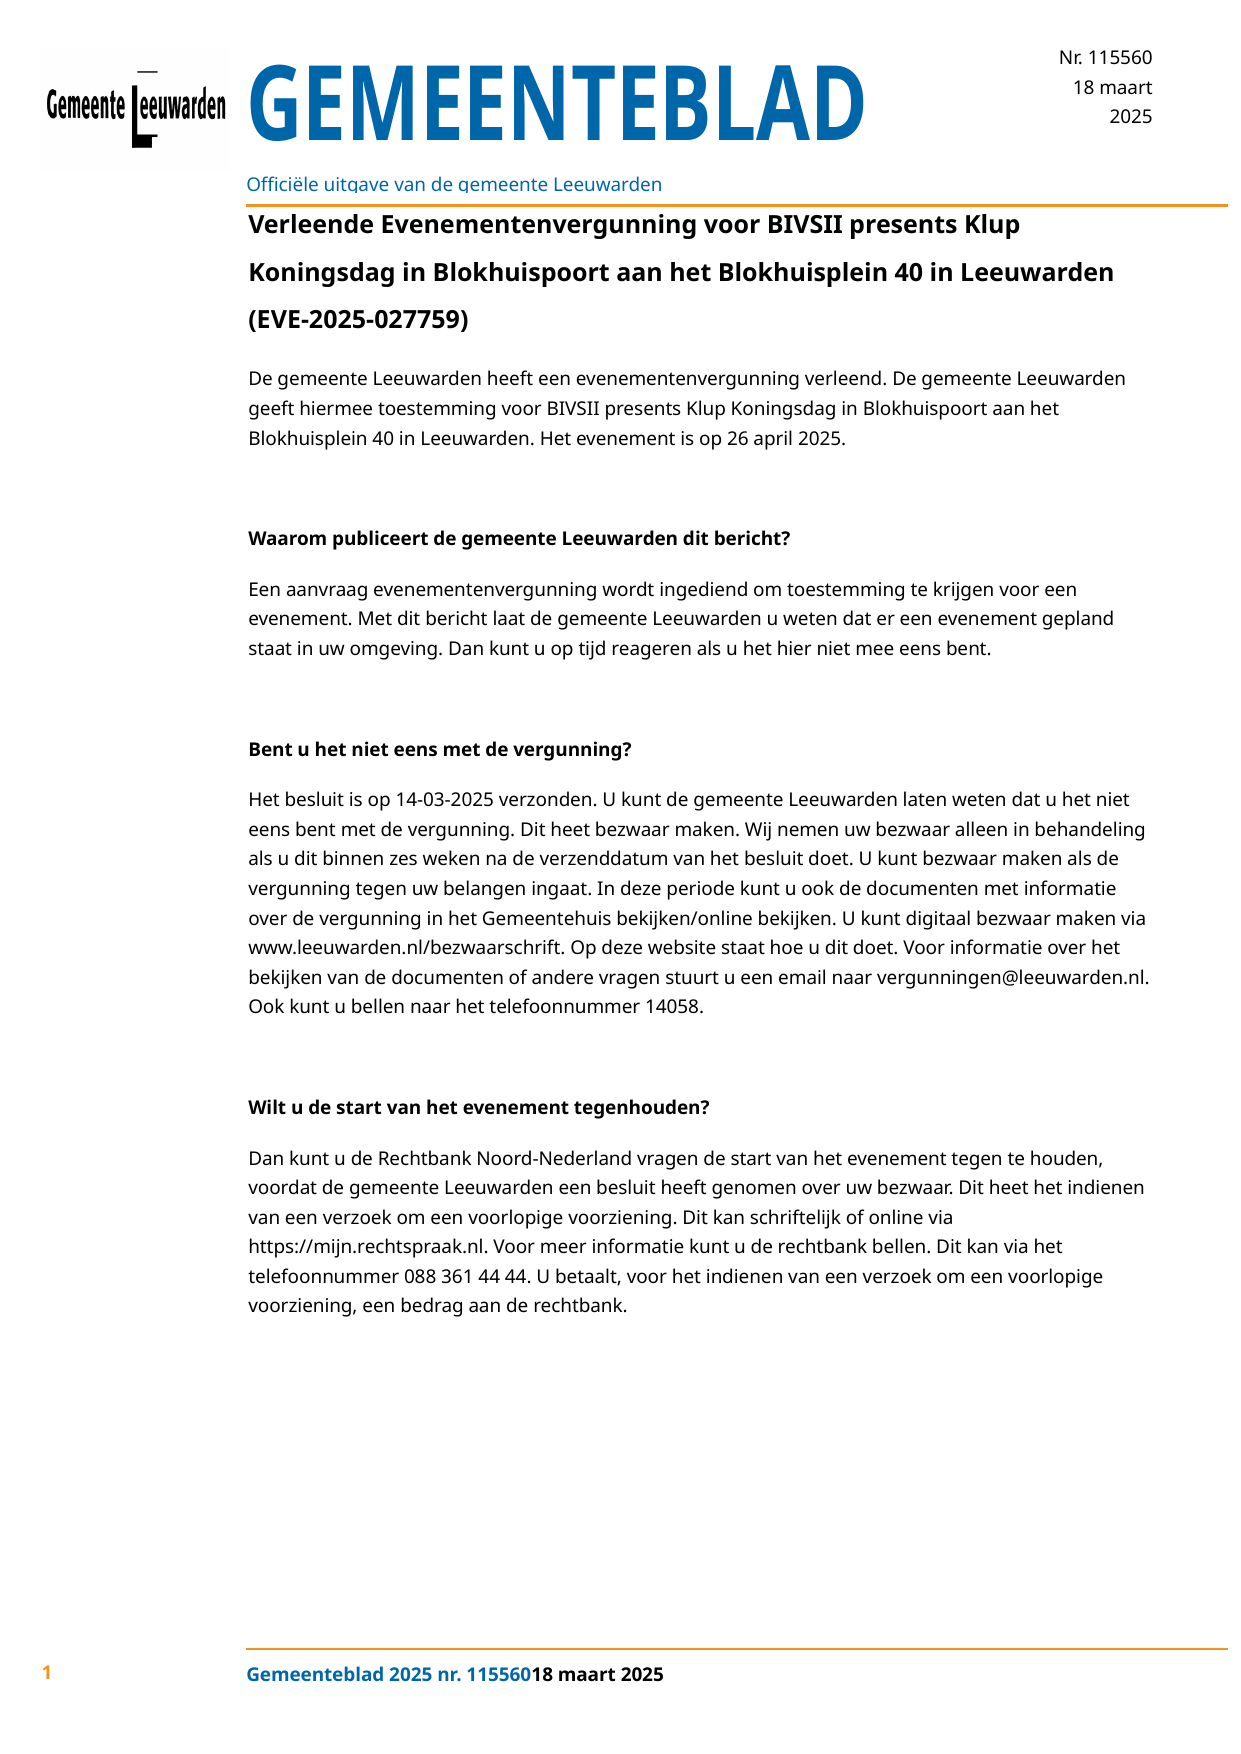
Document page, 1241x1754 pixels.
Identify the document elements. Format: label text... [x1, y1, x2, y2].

text Waarom publiceert de gemeente Leeuwarden dit bericht? [248, 526, 1152, 551]
picture [41, 47, 231, 172]
text Dan kunt u de Rechtbank Noord-Nederland vragen de start van het evenement tegen te houden, voordat de gemeente Leeuwarden een besluit heeft genomen over uw bezwaar. Dit heet het indienen van een verzoek om een voorlopige voorziening. Dit kan schriftelijk of online via https://mijn.rechtspraak.nl. Voor meer informatie kunt u de rechtbank bellen. Dit kan via het telefoonnummer 088 361 44 44. U betaalt, voor het indienen van een verzoek om een voorlopige voorziening, een bedrag aan de rechtbank. [248, 1145, 1152, 1318]
text Het besluit is op 14-03-2025 verzonden. U kunt de gemeente Leeuwarden laten weten dat u het niet eens bent met de vergunning. Dit heet bezwaar maken. Wij nemen uw bezwaar alleen in behandeling als u dit binnen zes weken na de verzenddatum van het besluit doet. U kunt bezwaar maken als de vergunning tegen uw belangen ingaat. In deze periode kunt u ook de documenten met informatie over de vergunning in het Gemeentehuis bekijken/online bekijken. U kunt digitaal bezwaar maken via www.leeuwarden.nl/bezwaarschrift. Op deze website staat hoe u dit doet. Voor informatie over het bekijken van de documenten of andere vragen stuurt u een email naar vergunningen@leeuwarden.nl. Ook kunt u bellen naar het telefoonnummer 14058. [248, 786, 1152, 1019]
text De gemeente Leeuwarden heeft een evenementenvergunning verleend. De gemeente Leeuwarden geeft hiermee toestemming voor BIVSII presents Klup Koningsdag in Blokhuispoort aan het Blokhuisplein 40 in Leeuwarden. Het evenement is op 26 april 2025. [248, 366, 1152, 450]
text Wilt u de start van het evenement tegenhouden? [248, 1094, 1152, 1120]
text Een aanvraag evenementenvergunning wordt ingediend om toestemming te krijgen voor een evenement. Met dit bericht laat de gemeente Leeuwarden u weten dat er een evenement gepland staat in uw omgeving. Dan kunt u op tijd reageren als u het hier niet mee eens bent. [248, 576, 1152, 661]
text Verleende Evenementenvergunning voor BIVSII presents Klup Koningsdag in Blokhuispoort aan het Blokhuisplein 40 in Leeuwarden (EVE-2025-027759) [248, 207, 1152, 336]
text Bent u het niet eens met de vergunning? [248, 736, 1152, 762]
